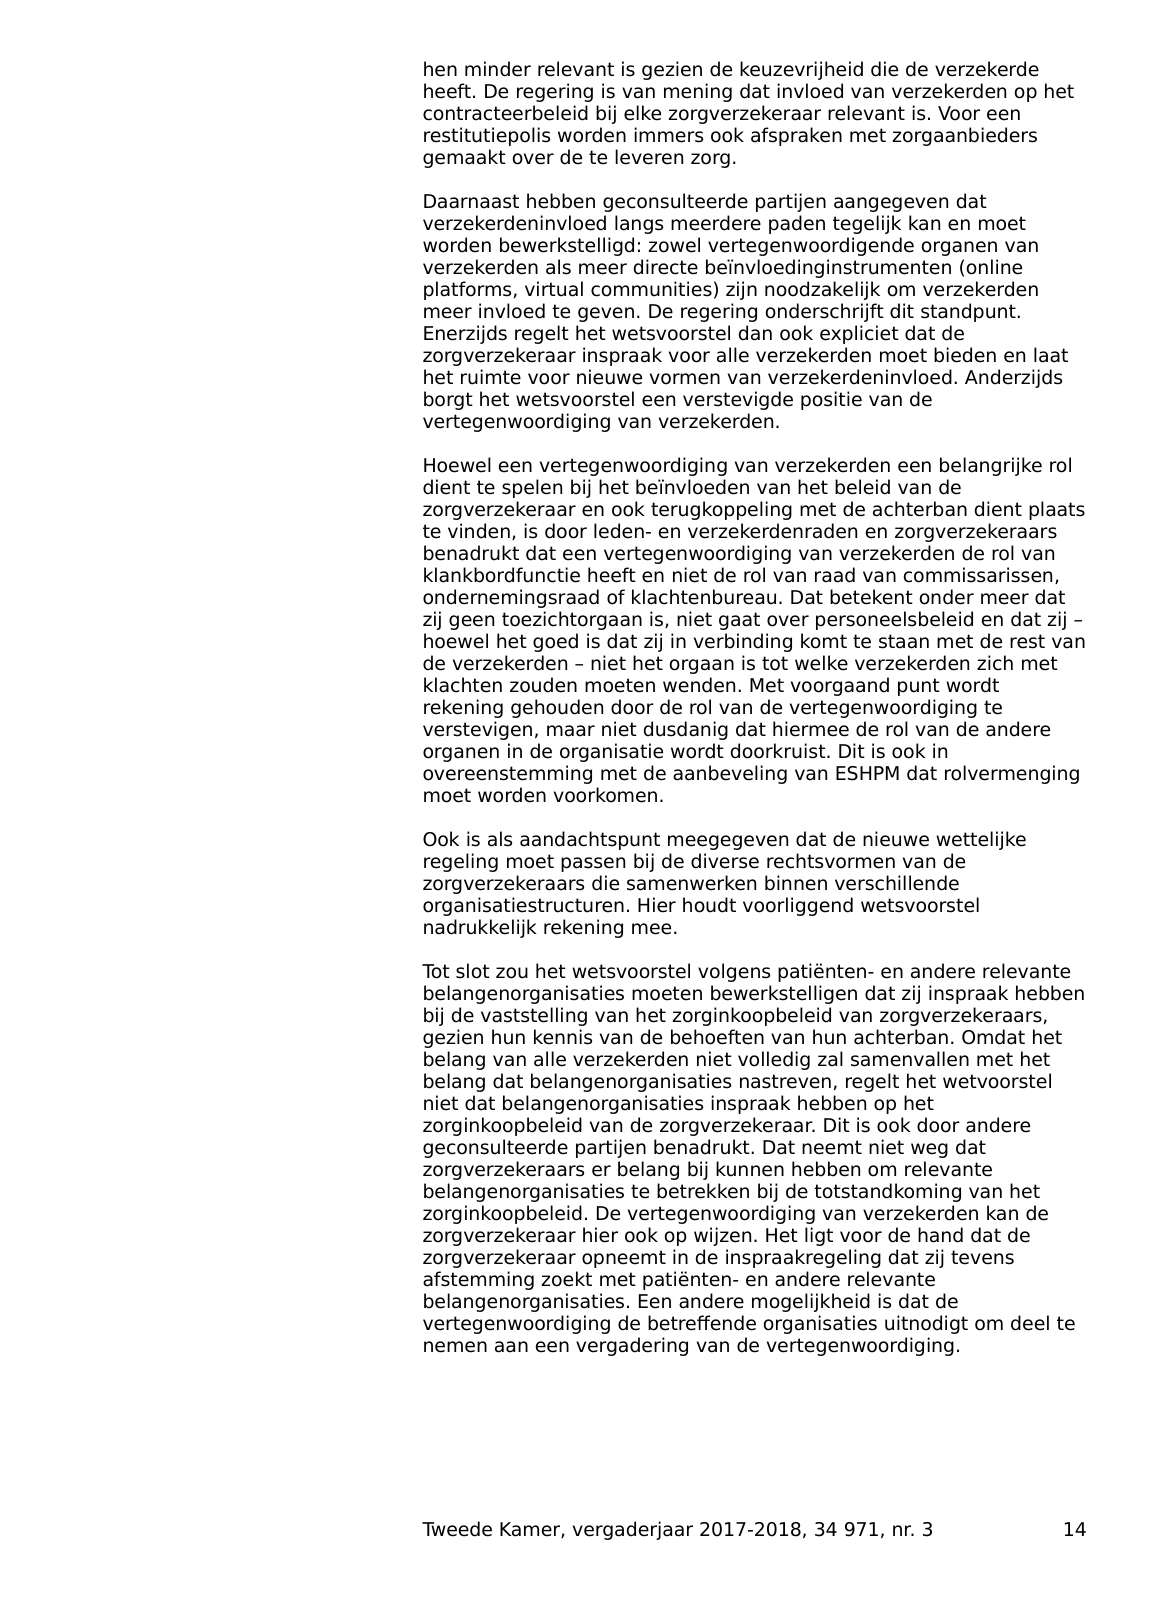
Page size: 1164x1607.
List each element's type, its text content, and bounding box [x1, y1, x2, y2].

text Hoewel een vertegenwoordiging van verzekerden een belangrijke rol dient te spelen bij het beïnvloeden van het beleid van de zorgverzekeraar en ook terugkoppeling met de achterban dient plaats te vinden, is door leden- en verzekerdenraden en zorgverzekeraars benadrukt dat een vertegenwoordiging van verzekerden de rol van klankbordfunctie heeft en niet de rol van raad van commissarissen, ondernemingsraad of klachtenbureau. Dat betekent onder meer dat zij geen toezichtorgaan is, niet gaat over personeelsbeleid en dat zij – hoewel het goed is dat zij in verbinding komt te staan met de rest van de verzekerden – niet het orgaan is tot welke verzekerden zich met klachten zouden moeten wenden. Met voorgaand punt wordt rekening gehouden door de rol van de vertegenwoordiging te verstevigen, maar niet dusdanig dat hiermee de rol van de andere organen in de organisatie wordt doorkruist. Dit is ook in overeenstemming met de aanbeveling van ESHPM dat rolvermenging moet worden voorkomen. [422, 455, 1087, 807]
text Ook is als aandachtspunt meegegeven dat de nieuwe wettelijke regeling moet passen bij de diverse rechtsvormen van de zorgverzekeraars die samenwerken binnen verschillende organisatiestructuren. Hier houdt voorliggend wetsvoorstel nadrukkelijk rekening mee. [422, 829, 1087, 939]
text Tot slot zou het wetsvoorstel volgens patiënten- en andere relevante belangenorganisaties moeten bewerkstelligen dat zij inspraak hebben bij de vaststelling van het zorginkoopbeleid van zorgverzekeraars, gezien hun kennis van de behoeften van hun achterban. Omdat het belang van alle verzekerden niet volledig zal samenvallen met het belang dat belangenorganisaties nastreven, regelt het wetvoorstel niet dat belangenorganisaties inspraak hebben op het zorginkoopbeleid van de zorgverzekeraar. Dit is ook door andere geconsulteerde partijen benadrukt. Dat neemt niet weg dat zorgverzekeraars er belang bij kunnen hebben om relevante belangenorganisaties te betrekken bij de totstandkoming van het zorginkoopbeleid. De vertegenwoordiging van verzekerden kan de zorgverzekeraar hier ook op wijzen. Het ligt voor de hand dat de zorgverzekeraar opneemt in de inspraakregeling dat zij tevens afstemming zoekt met patiënten- en andere relevante belangenorganisaties. Een andere mogelijkheid is dat de vertegenwoordiging de betreffende organisaties uitnodigt om deel te nemen aan een vergadering van de vertegenwoordiging. [422, 961, 1087, 1357]
text Daarnaast hebben geconsulteerde partijen aangegeven dat verzekerdeninvloed langs meerdere paden tegelijk kan en moet worden bewerkstelligd: zowel vertegenwoordigende organen van verzekerden als meer directe beïnvloedinginstrumenten (online platforms, virtual communities) zijn noodzakelijk om verzekerden meer invloed te geven. De regering onderschrijft dit standpunt. Enerzijds regelt het wetsvoorstel dan ook expliciet dat de zorgverzekeraar inspraak voor alle verzekerden moet bieden en laat het ruimte voor nieuwe vormen van verzekerdeninvloed. Anderzijds borgt het wetsvoorstel een verstevigde positie van de vertegenwoordiging van verzekerden. [422, 191, 1087, 433]
text hen minder relevant is gezien de keuzevrijheid die de verzekerde heeft. De regering is van mening dat invloed van verzekerden op het contracteerbeleid bij elke zorgverzekeraar relevant is. Voor een restitutiepolis worden immers ook afspraken met zorgaanbieders gemaakt over de te leveren zorg. [422, 59, 1087, 169]
